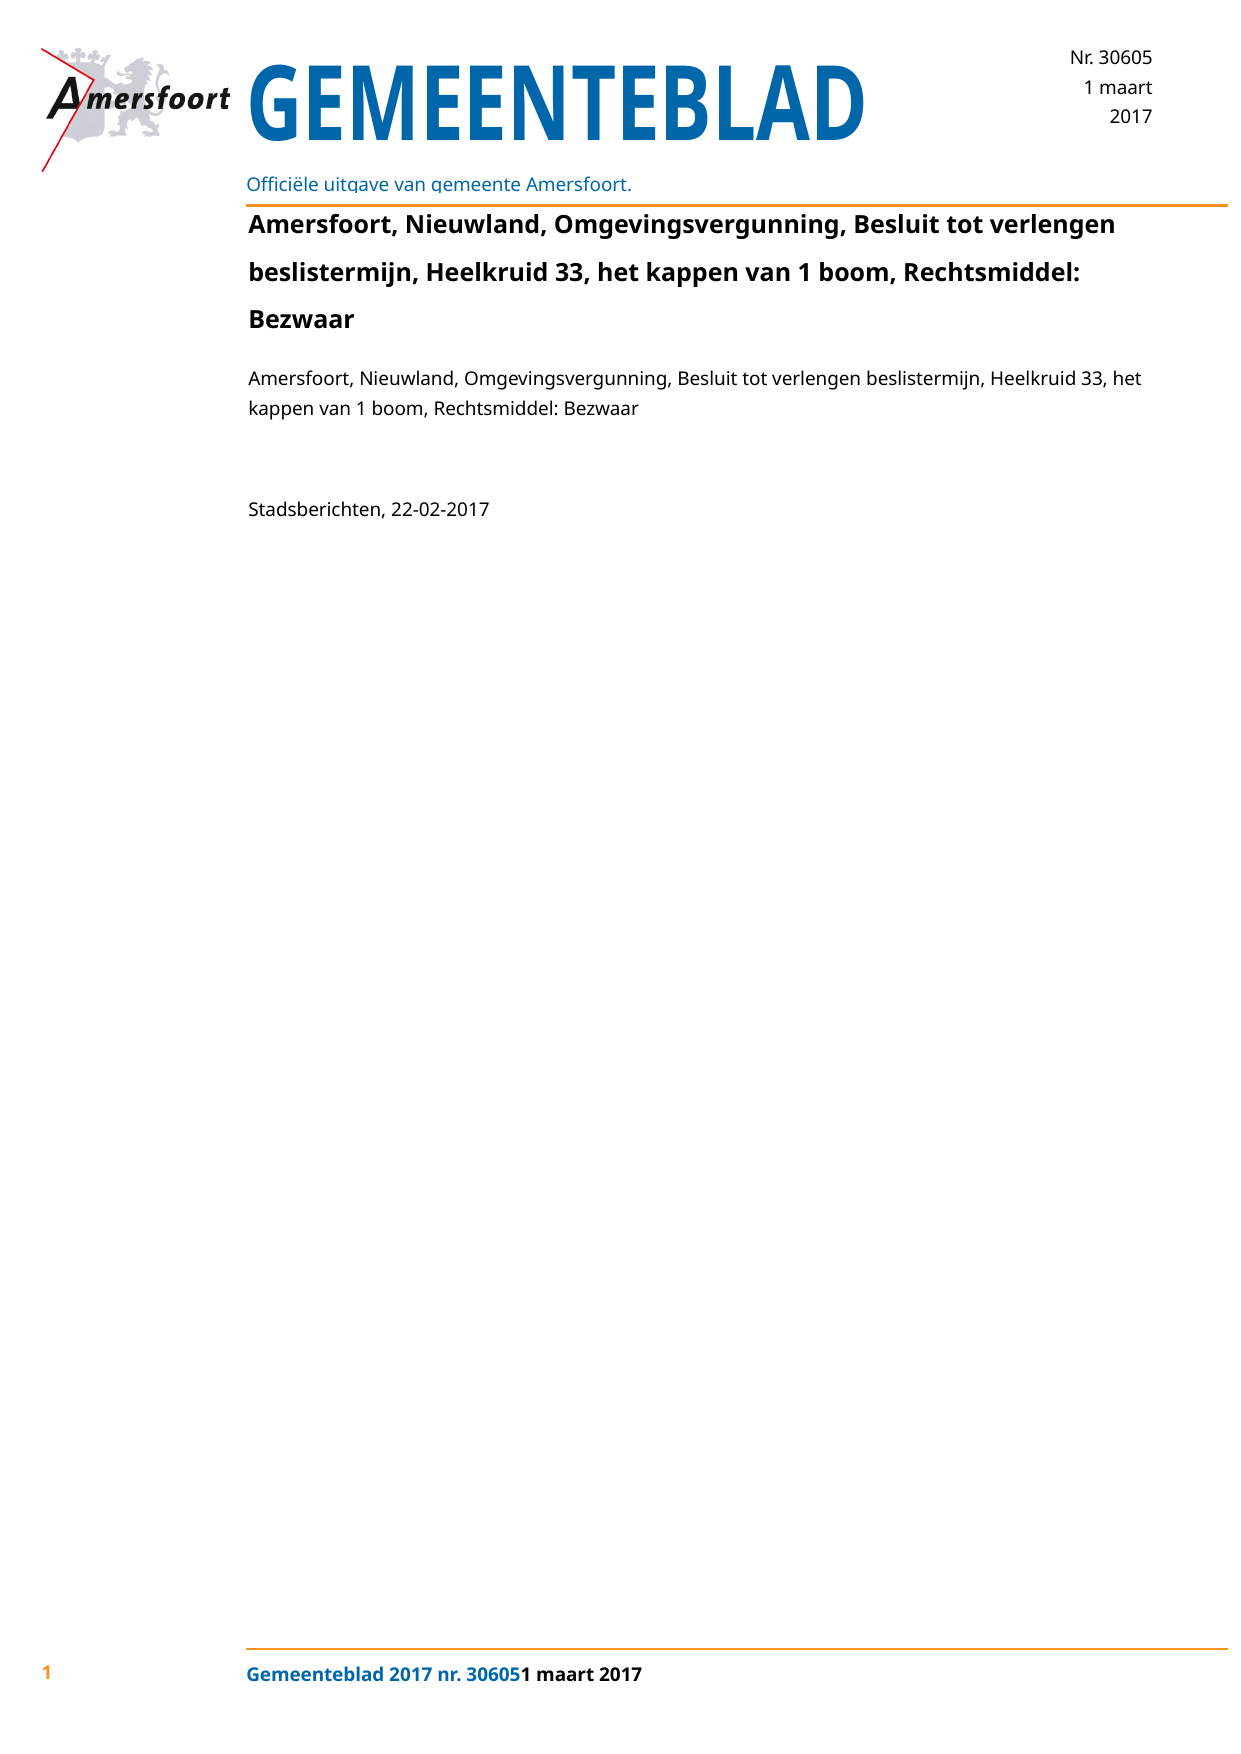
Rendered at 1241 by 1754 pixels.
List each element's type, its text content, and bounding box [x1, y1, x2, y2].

picture [41, 47, 231, 172]
text Amersfoort, Nieuwland, Omgevingsvergunning, Besluit tot verlengen beslistermijn, Heelkruid 33, het kappen van 1 boom, Rechtsmiddel: Bezwaar [248, 207, 1152, 336]
text Stadsberichten, 22-02-2017 [248, 496, 1152, 522]
text Amersfoort, Nieuwland, Omgevingsvergunning, Besluit tot verlengen beslistermijn, Heelkruid 33, het kappen van 1 boom, Rechtsmiddel: Bezwaar [248, 366, 1152, 421]
